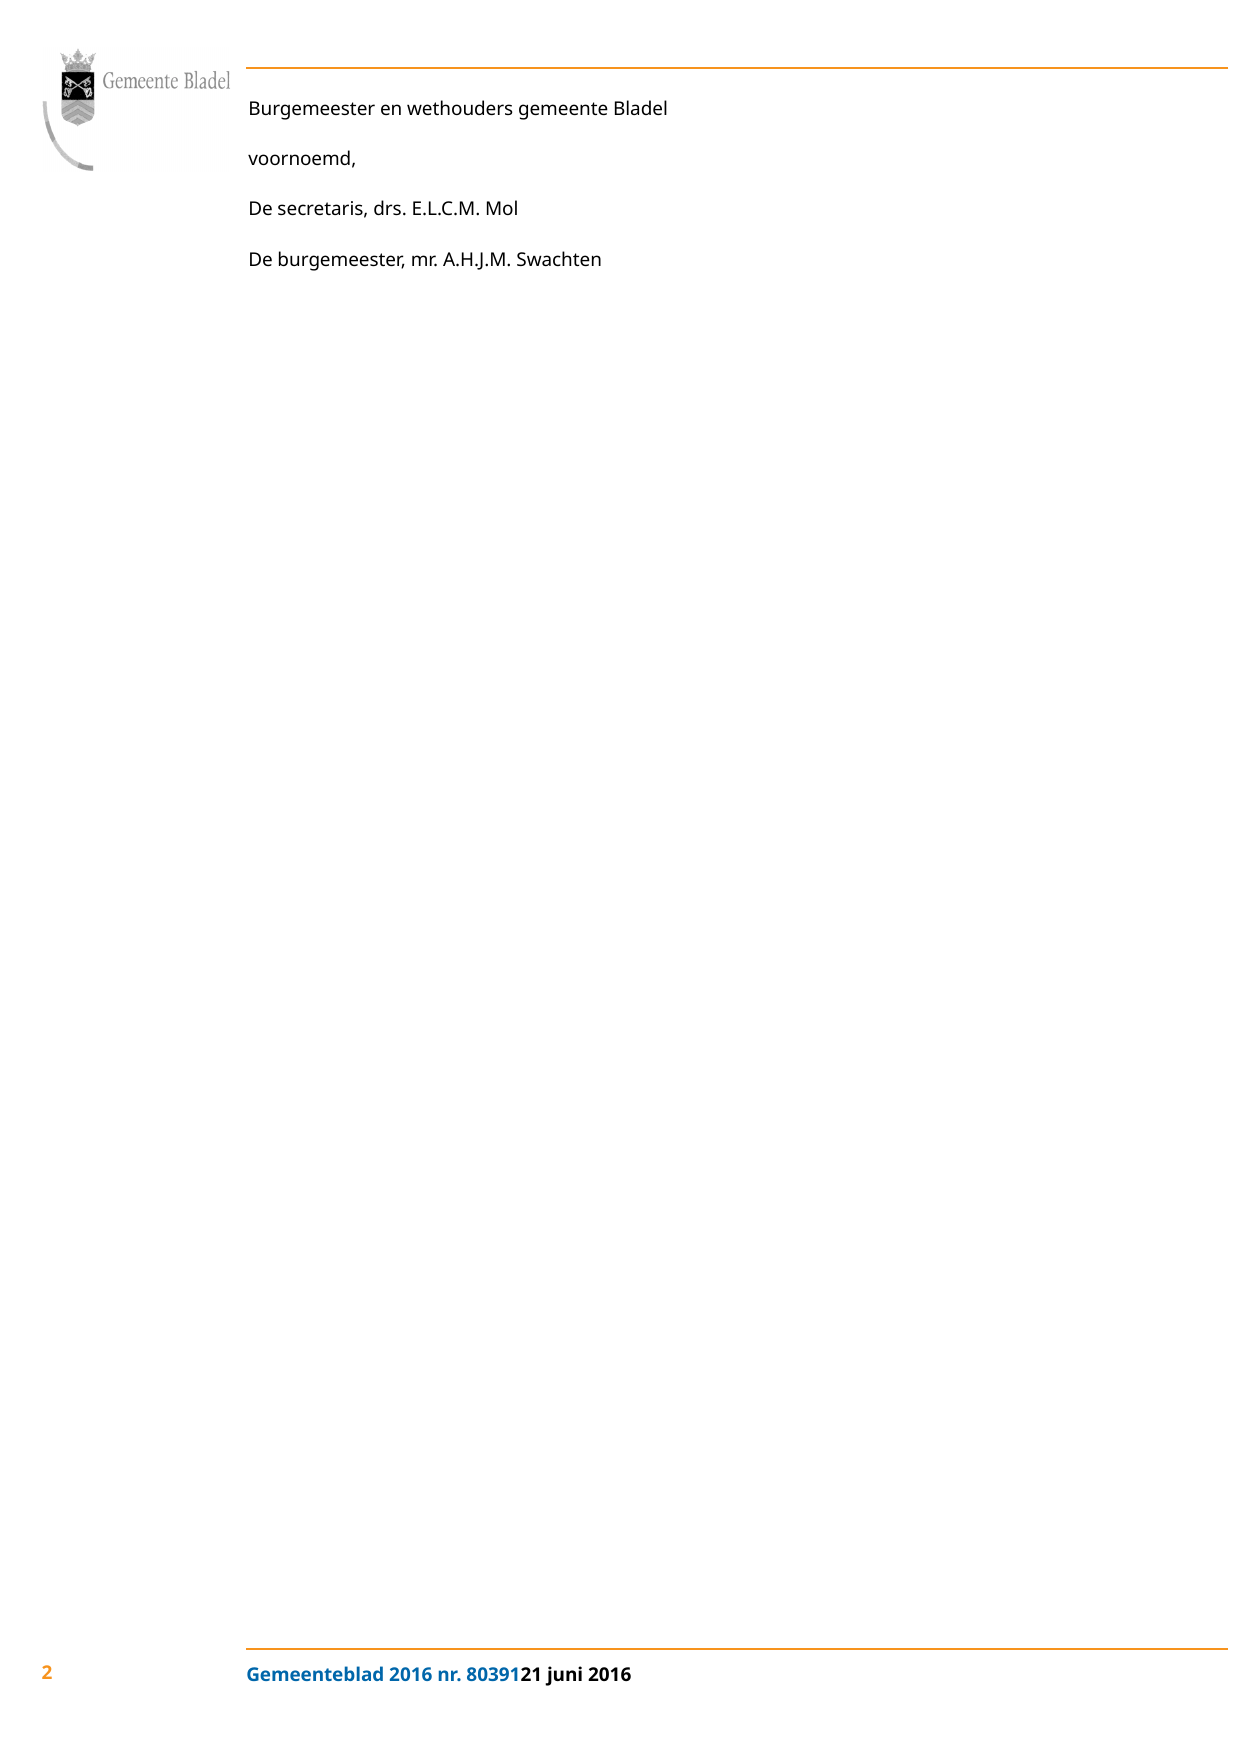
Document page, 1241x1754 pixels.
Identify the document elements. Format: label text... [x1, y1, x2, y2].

text De secretaris, drs. E.L.C.M. Mol [248, 196, 1152, 221]
text De burgemeester, mr. A.H.J.M. Swachten [248, 246, 1152, 272]
text voornoemd, [248, 145, 1152, 171]
picture [41, 47, 231, 172]
text Burgemeester en wethouders gemeente Bladel [248, 95, 1152, 121]
